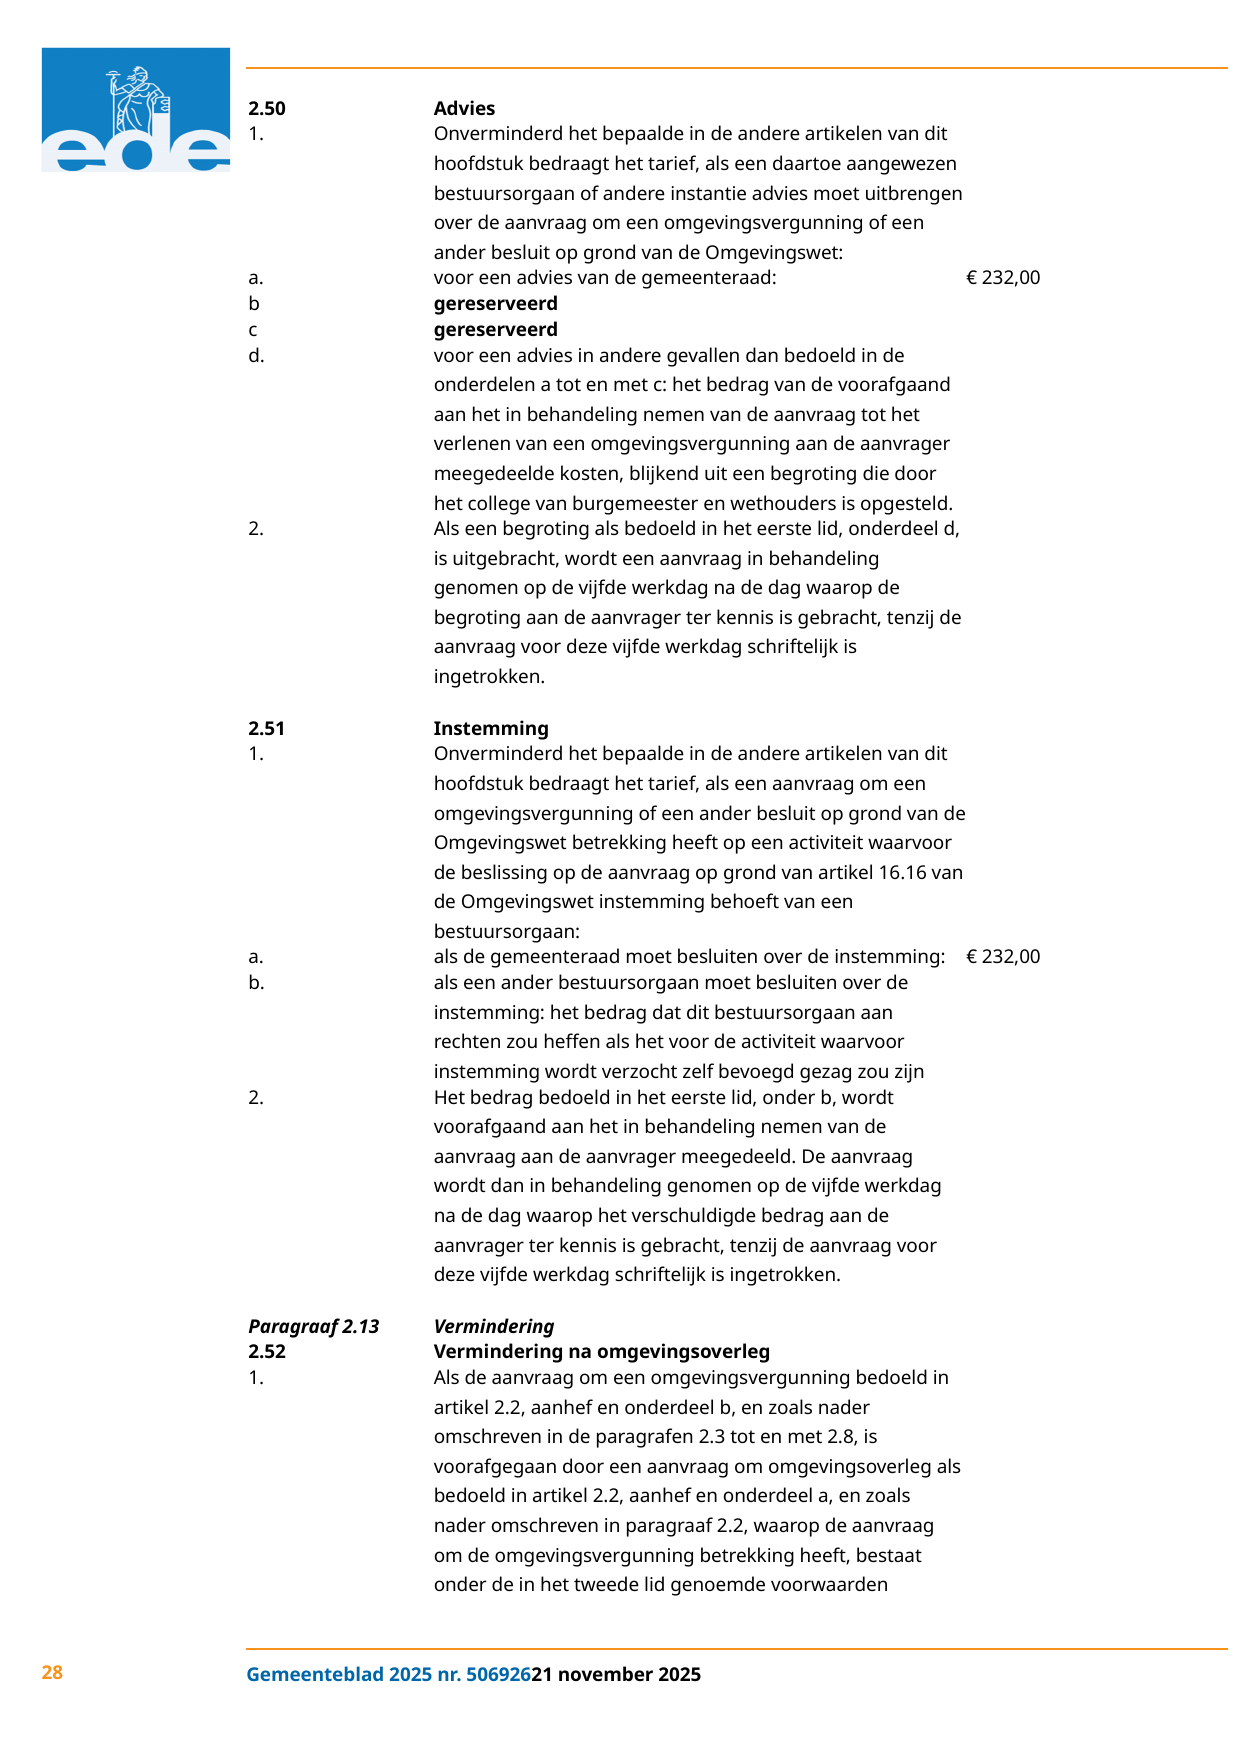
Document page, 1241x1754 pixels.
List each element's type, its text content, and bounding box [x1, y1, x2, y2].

table_cell [966, 1364, 1152, 1597]
table_cell Onverminderd het bepaalde in de andere artikelen van dit hoofdstuk bedraagt het tarief, als een aanvraag om een omgevingsvergunning of een ander besluit op grond van de Omgevingswet betrekking heeft op een activiteit waarvoor de beslissing op de aanvraag op grond van artikel 16.16 van de Omgevingswet instemming behoeft van een bestuursorgaan: [434, 741, 966, 944]
table_cell [434, 689, 966, 715]
table_cell € 232,00 [966, 265, 1152, 290]
table_cell a. [248, 265, 433, 290]
table_cell Instemming [434, 715, 966, 741]
table_cell gereserveerd [434, 290, 966, 316]
table_cell b [248, 290, 433, 316]
table_cell [966, 970, 1152, 1084]
table_cell gereserveerd [434, 316, 966, 342]
table_cell 2.50 [248, 95, 433, 121]
table_cell € 232,00 [966, 944, 1152, 969]
table_cell [434, 1287, 966, 1313]
table_cell [966, 342, 1152, 515]
table_cell voor een advies in andere gevallen dan bedoeld in de onderdelen a tot en met c: het bedrag van de voorafgaand aan het in behandeling nemen van de aanvraag tot het verlenen van een omgevingsvergunning aan de aanvrager meegedeelde kosten, blijkend uit een begroting die door het college van burgemeester en wethouders is opgesteld. [434, 342, 966, 515]
picture [41, 47, 231, 172]
table_cell voor een advies van de gemeenteraad: [434, 265, 966, 290]
table_cell als de gemeenteraad moet besluiten over de instemming: [434, 944, 966, 969]
table_cell [248, 1287, 433, 1313]
table_cell Onverminderd het bepaalde in de andere artikelen van dit hoofdstuk bedraagt het tarief, als een daartoe aangewezen bestuursorgaan of andere instantie advies moet uitbrengen over de aanvraag om een omgevingsvergunning of een ander besluit op grond van de Omgevingswet: [434, 121, 966, 264]
table_cell [248, 689, 433, 715]
table_cell Als de aanvraag om een omgevingsvergunning bedoeld in artikel 2.2, aanhef en onderdeel b, en zoals nader omschreven in de paragrafen 2.3 tot en met 2.8, is voorafgegaan door een aanvraag om omgevingsoverleg als bedoeld in artikel 2.2, aanhef en onderdeel a, en zoals nader omschreven in paragraaf 2.2, waarop de aanvraag om de omgevingsvergunning betrekking heeft, bestaat onder de in het tweede lid genoemde voorwaarden [434, 1364, 966, 1597]
table_cell Het bedrag bedoeld in het eerste lid, onder b, wordt voorafgaand aan het in behandeling nemen van de aanvraag aan de aanvrager meegedeeld. De aanvraag wordt dan in behandeling genomen op de vijfde werkdag na de dag waarop het verschuldigde bedrag aan de aanvrager ter kennis is gebracht, tenzij de aanvraag voor deze vijfde werkdag schriftelijk is ingetrokken. [434, 1084, 966, 1287]
table_cell c [248, 316, 433, 342]
table_cell 2.51 [248, 715, 433, 741]
table_cell 2. [248, 1084, 433, 1287]
table_cell Als een begroting als bedoeld in het eerste lid, onderdeel d, is uitgebracht, wordt een aanvraag in behandeling genomen op de vijfde werkdag na de dag waarop de begroting aan de aanvrager ter kennis is gebracht, tenzij de aanvraag voor deze vijfde werkdag schriftelijk is ingetrokken. [434, 515, 966, 689]
table_cell [966, 1084, 1152, 1287]
table_cell d. [248, 342, 433, 515]
table_cell 1. [248, 1364, 433, 1597]
table_cell [966, 1339, 1152, 1364]
table_cell a. [248, 944, 433, 969]
table_cell b. [248, 970, 433, 1084]
table_cell 1. [248, 741, 433, 944]
table_cell [966, 95, 1152, 121]
table_cell als een ander bestuursorgaan moet besluiten over de instemming: het bedrag dat dit bestuursorgaan aan rechten zou heffen als het voor de activiteit waarvoor instemming wordt verzocht zelf bevoegd gezag zou zijn [434, 970, 966, 1084]
table_cell 2.52 [248, 1339, 433, 1364]
table_cell Paragraaf 2.13 [248, 1313, 433, 1339]
table_cell [966, 689, 1152, 715]
table_cell [966, 1287, 1152, 1313]
table_cell [966, 121, 1152, 264]
table_cell Vermindering [434, 1313, 966, 1339]
table_cell [966, 290, 1152, 316]
table_cell [966, 741, 1152, 944]
table_cell 2. [248, 515, 433, 689]
table_cell [966, 715, 1152, 741]
table_cell 1. [248, 121, 433, 264]
table_cell [966, 515, 1152, 689]
table_cell Advies [434, 95, 966, 121]
table_cell [966, 1313, 1152, 1339]
table_cell Vermindering na omgevingsoverleg [434, 1339, 966, 1364]
table_cell [966, 316, 1152, 342]
